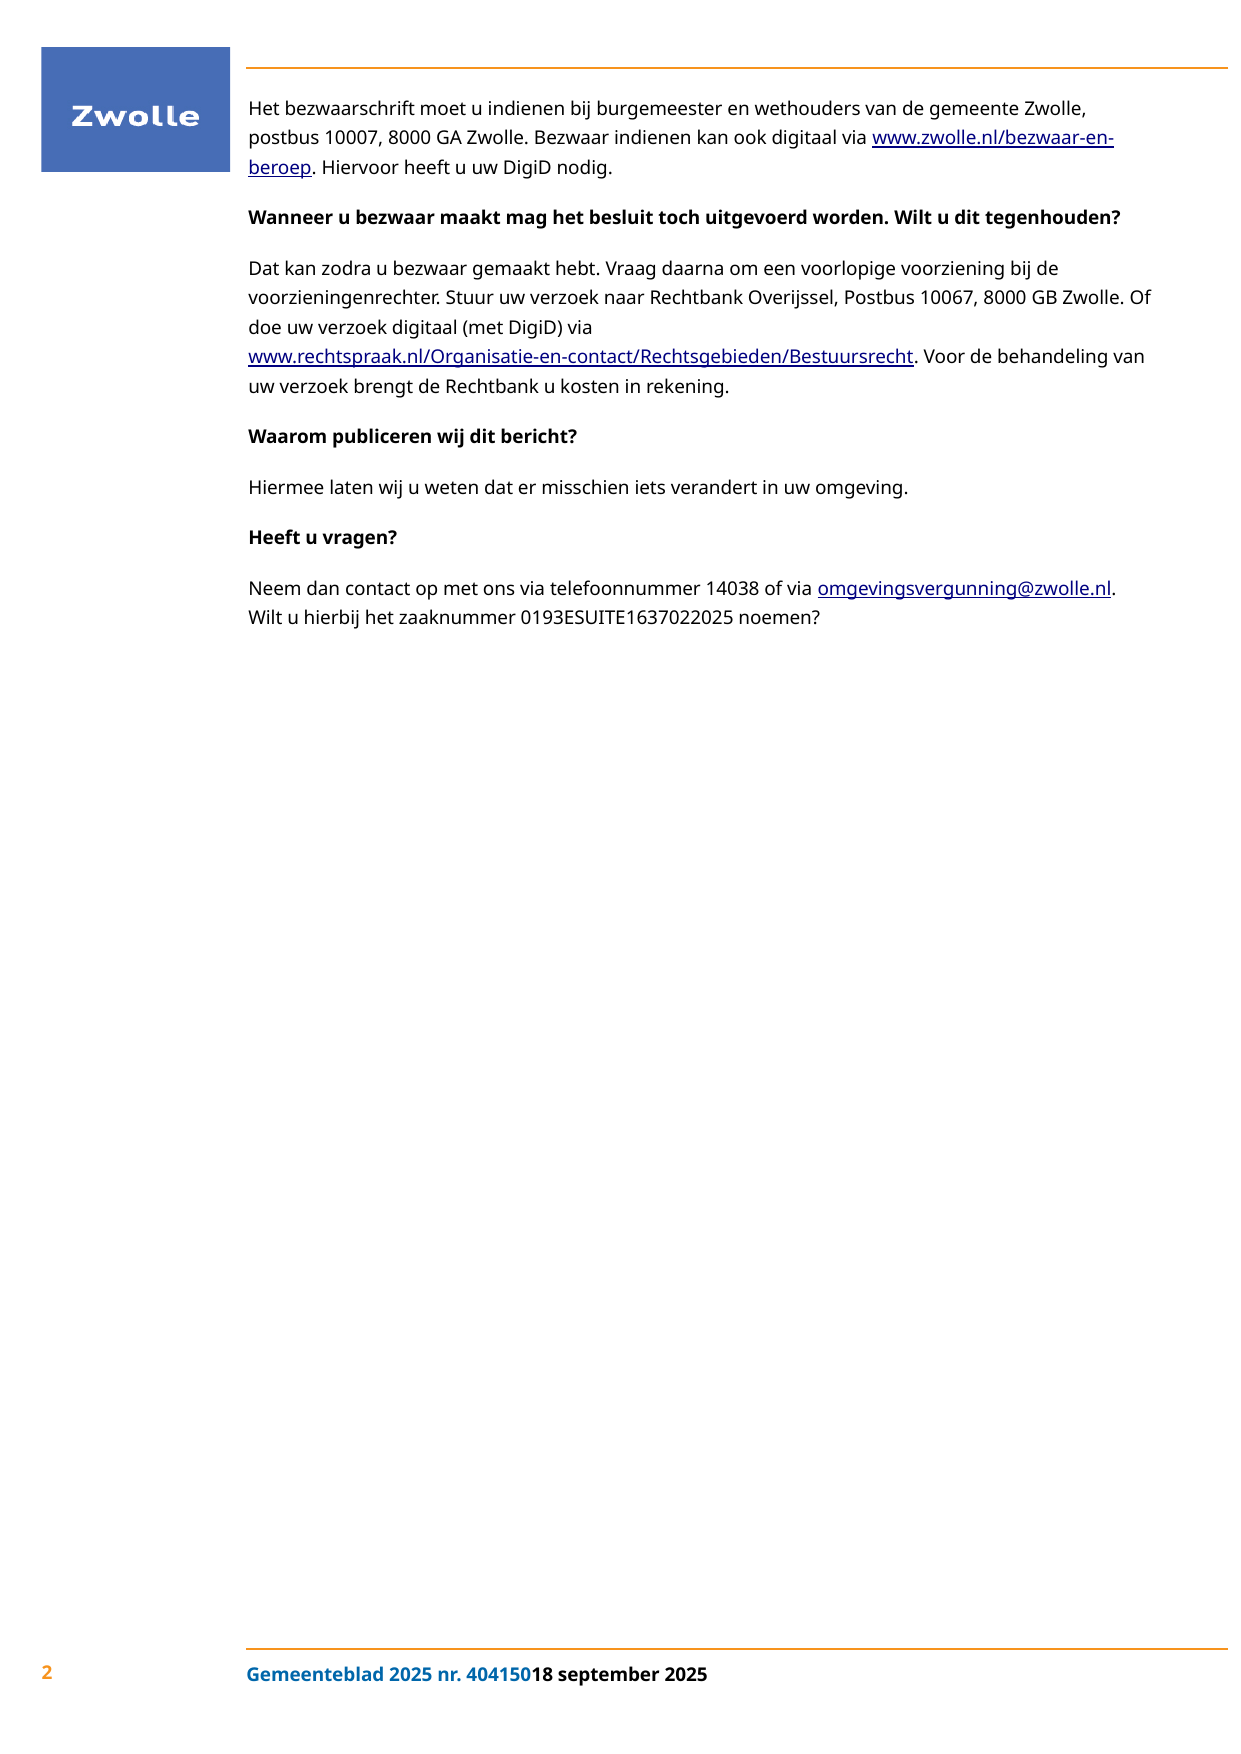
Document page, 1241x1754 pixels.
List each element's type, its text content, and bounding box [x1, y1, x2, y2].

text Heeft u vragen? [248, 524, 1152, 550]
text Hiermee laten wij u weten dat er misschien iets verandert in uw omgeving. [248, 474, 1152, 500]
picture [41, 47, 231, 172]
text Dat kan zodra u bezwaar gemaakt hebt. Vraag daarna om een voorlopige voorziening bij de voorzieningenrechter. Stuur uw verzoek naar Rechtbank Overijssel, Postbus 10067, 8000 GB Zwolle. Of doe uw verzoek digitaal (met DigiD) via www.rechtspraak.nl/Organisatie-en-contact/Rechtsgebieden/Bestuursrecht. Voor de behandeling van uw verzoek brengt de Rechtbank u kosten in rekening. [248, 255, 1152, 399]
text Het bezwaarschrift moet u indienen bij burgemeester en wethouders van de gemeente Zwolle, postbus 10007, 8000 GA Zwolle. Bezwaar indienen kan ook digitaal via www.zwolle.nl/bezwaar-en-beroep. Hiervoor heeft u uw DigiD nodig. [248, 95, 1152, 180]
text Wanneer u bezwaar maakt mag het besluit toch uitgevoerd worden. Wilt u dit tegenhouden? [248, 204, 1152, 230]
text Neem dan contact op met ons via telefoonnummer 14038 of via omgevingsvergunning@zwolle.nl. Wilt u hierbij het zaaknummer 0193ESUITE1637022025 noemen? [248, 575, 1152, 630]
text Waarom publiceren wij dit bericht? [248, 423, 1152, 449]
